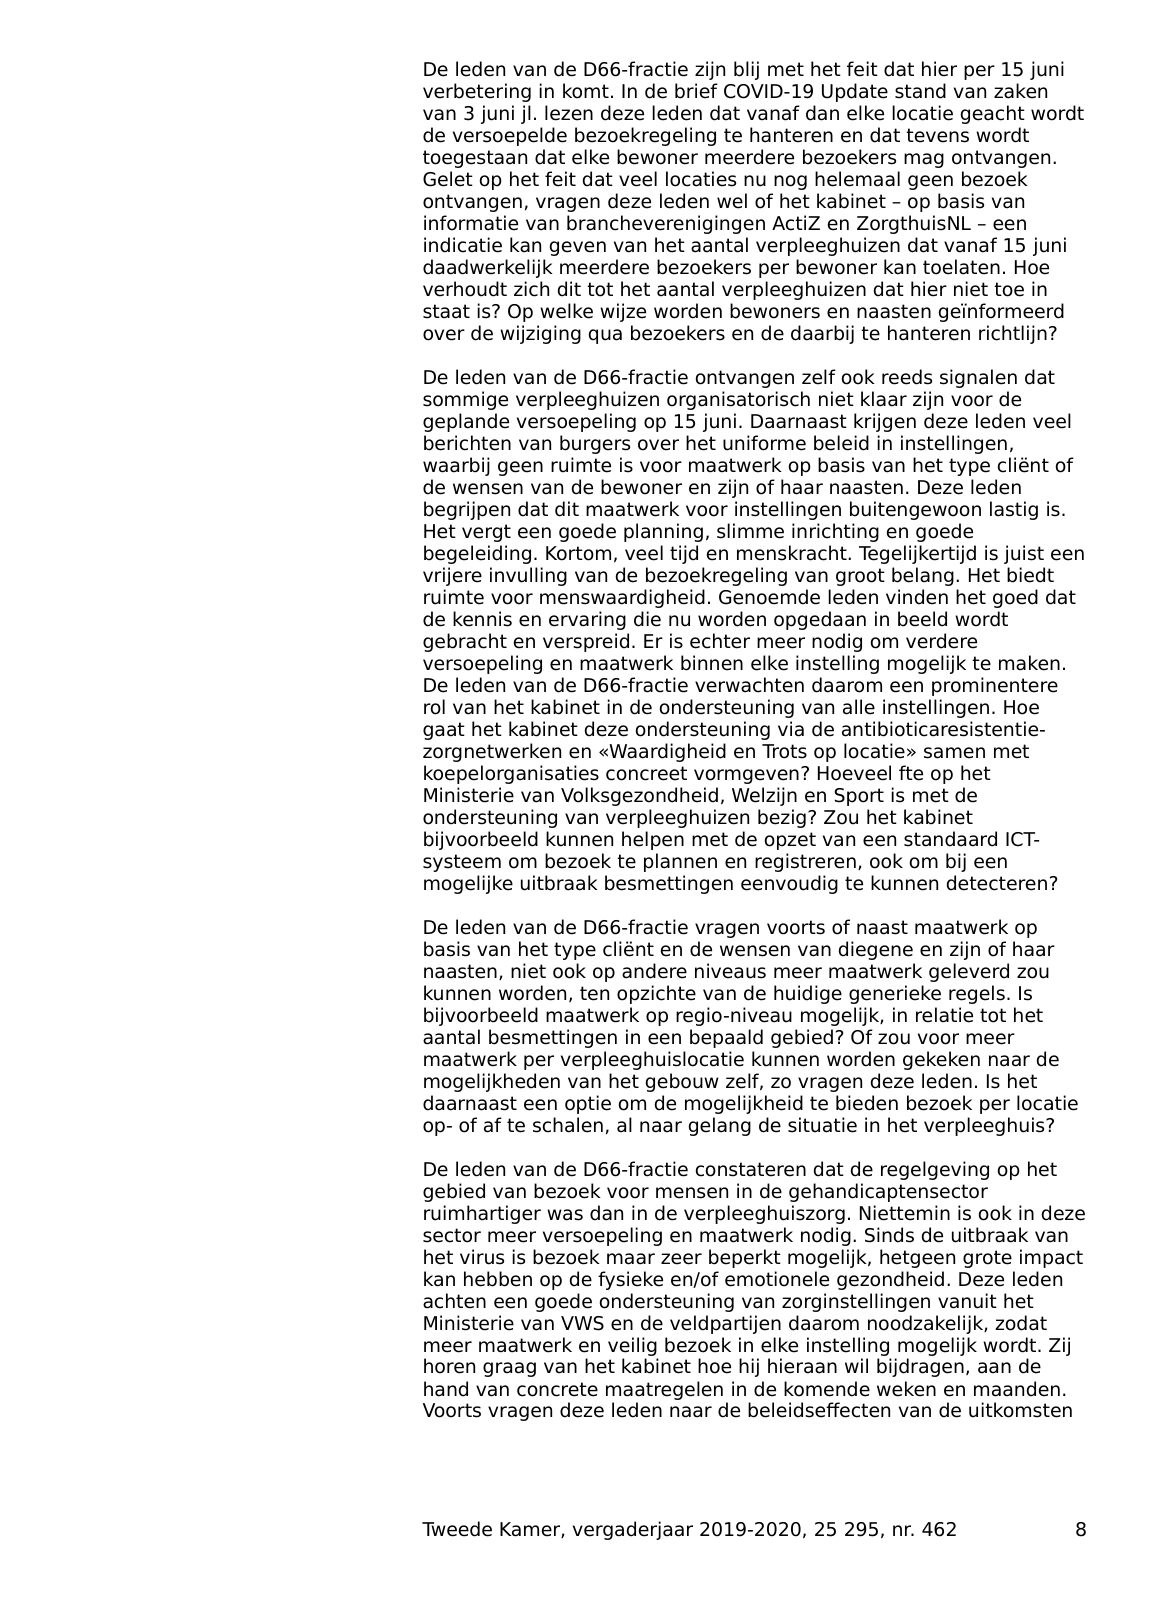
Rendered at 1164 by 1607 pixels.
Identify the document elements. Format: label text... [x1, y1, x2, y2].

text De leden van de D66-fractie ontvangen zelf ook reeds signalen dat sommige verpleeghuizen organisatorisch niet klaar zijn voor de geplande versoepeling op 15 juni. Daarnaast krijgen deze leden veel berichten van burgers over het uniforme beleid in instellingen, waarbij geen ruimte is voor maatwerk op basis van het type cliënt of de wensen van de bewoner en zijn of haar naasten. Deze leden begrijpen dat dit maatwerk voor instellingen buitengewoon lastig is. Het vergt een goede planning, slimme inrichting en goede begeleiding. Kortom, veel tijd en menskracht. Tegelijkertijd is juist een vrijere invulling van de bezoekregeling van groot belang. Het biedt ruimte voor menswaardigheid. Genoemde leden vinden het goed dat de kennis en ervaring die nu worden opgedaan in beeld wordt gebracht en verspreid. Er is echter meer nodig om verdere versoepeling en maatwerk binnen elke instelling mogelijk te maken. De leden van de D66-fractie verwachten daarom een prominentere rol van het kabinet in de ondersteuning van alle instellingen. Hoe gaat het kabinet deze ondersteuning via de antibioticaresistentie-zorgnetwerken en «Waardigheid en Trots op locatie» samen met koepelorganisaties concreet vormgeven? Hoeveel fte op het Ministerie van Volksgezondheid, Welzijn en Sport is met de ondersteuning van verpleeghuizen bezig? Zou het kabinet bijvoorbeeld kunnen helpen met de opzet van een standaard ICT-systeem om bezoek te plannen en registreren, ook om bij een mogelijke uitbraak besmettingen eenvoudig te kunnen detecteren? [422, 367, 1087, 894]
text De leden van de D66-fractie constateren dat de regelgeving op het gebied van bezoek voor mensen in de gehandicaptensector ruimhartiger was dan in de verpleeghuiszorg. Niettemin is ook in deze sector meer versoepeling en maatwerk nodig. Sinds de uitbraak van het virus is bezoek maar zeer beperkt mogelijk, hetgeen grote impact kan hebben op de fysieke en/of emotionele gezondheid. Deze leden achten een goede ondersteuning van zorginstellingen vanuit het Ministerie van VWS en de veldpartijen daarom noodzakelijk, zodat meer maatwerk en veilig bezoek in elke instelling mogelijk wordt. Zij horen graag van het kabinet hoe hij hieraan wil bijdragen, aan de hand van concrete maatregelen in de komende weken en maanden. Voorts vragen deze leden naar de beleidseffecten van de uitkomsten [422, 1159, 1087, 1422]
text De leden van de D66-fractie vragen voorts of naast maatwerk op basis van het type cliënt en de wensen van diegene en zijn of haar naasten, niet ook op andere niveaus meer maatwerk geleverd zou kunnen worden, ten opzichte van de huidige generieke regels. Is bijvoorbeeld maatwerk op regio-niveau mogelijk, in relatie tot het aantal besmettingen in een bepaald gebied? Of zou voor meer maatwerk per verpleeghuislocatie kunnen worden gekeken naar de mogelijkheden van het gebouw zelf, zo vragen deze leden. Is het daarnaast een optie om de mogelijkheid te bieden bezoek per locatie op- of af te schalen, al naar gelang de situatie in het verpleeghuis? [422, 917, 1087, 1136]
text De leden van de D66-fractie zijn blij met het feit dat hier per 15 juni verbetering in komt. In de brief COVID-19 Update stand van zaken van 3 juni jl. lezen deze leden dat vanaf dan elke locatie geacht wordt de versoepelde bezoekregeling te hanteren en dat tevens wordt toegestaan dat elke bewoner meerdere bezoekers mag ontvangen. Gelet op het feit dat veel locaties nu nog helemaal geen bezoek ontvangen, vragen deze leden wel of het kabinet – op basis van informatie van brancheverenigingen ActiZ en ZorgthuisNL – een indicatie kan geven van het aantal verpleeghuizen dat vanaf 15 juni daadwerkelijk meerdere bezoekers per bewoner kan toelaten. Hoe verhoudt zich dit tot het aantal verpleeghuizen dat hier niet toe in staat is? Op welke wijze worden bewoners en naasten geïnformeerd over de wijziging qua bezoekers en de daarbij te hanteren richtlijn? [422, 59, 1087, 345]
